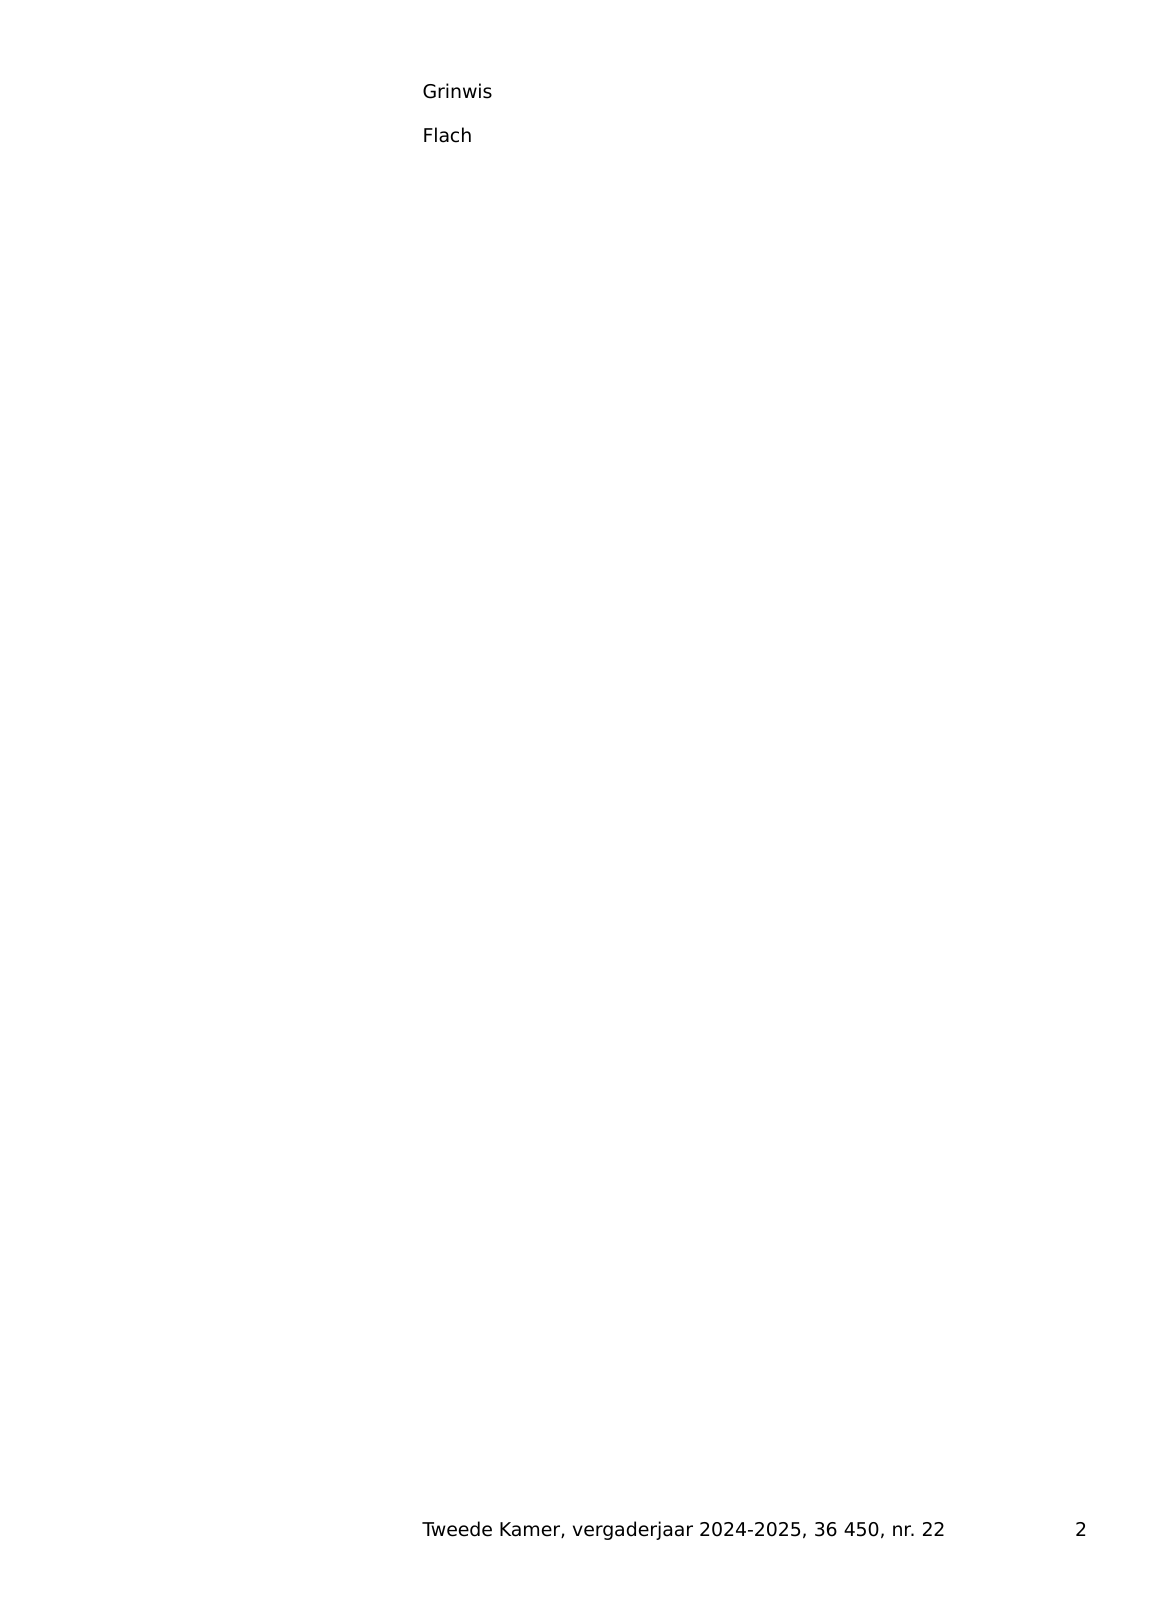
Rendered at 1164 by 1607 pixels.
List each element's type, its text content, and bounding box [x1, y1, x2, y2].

text Grinwis Flach [422, 59, 1087, 147]
